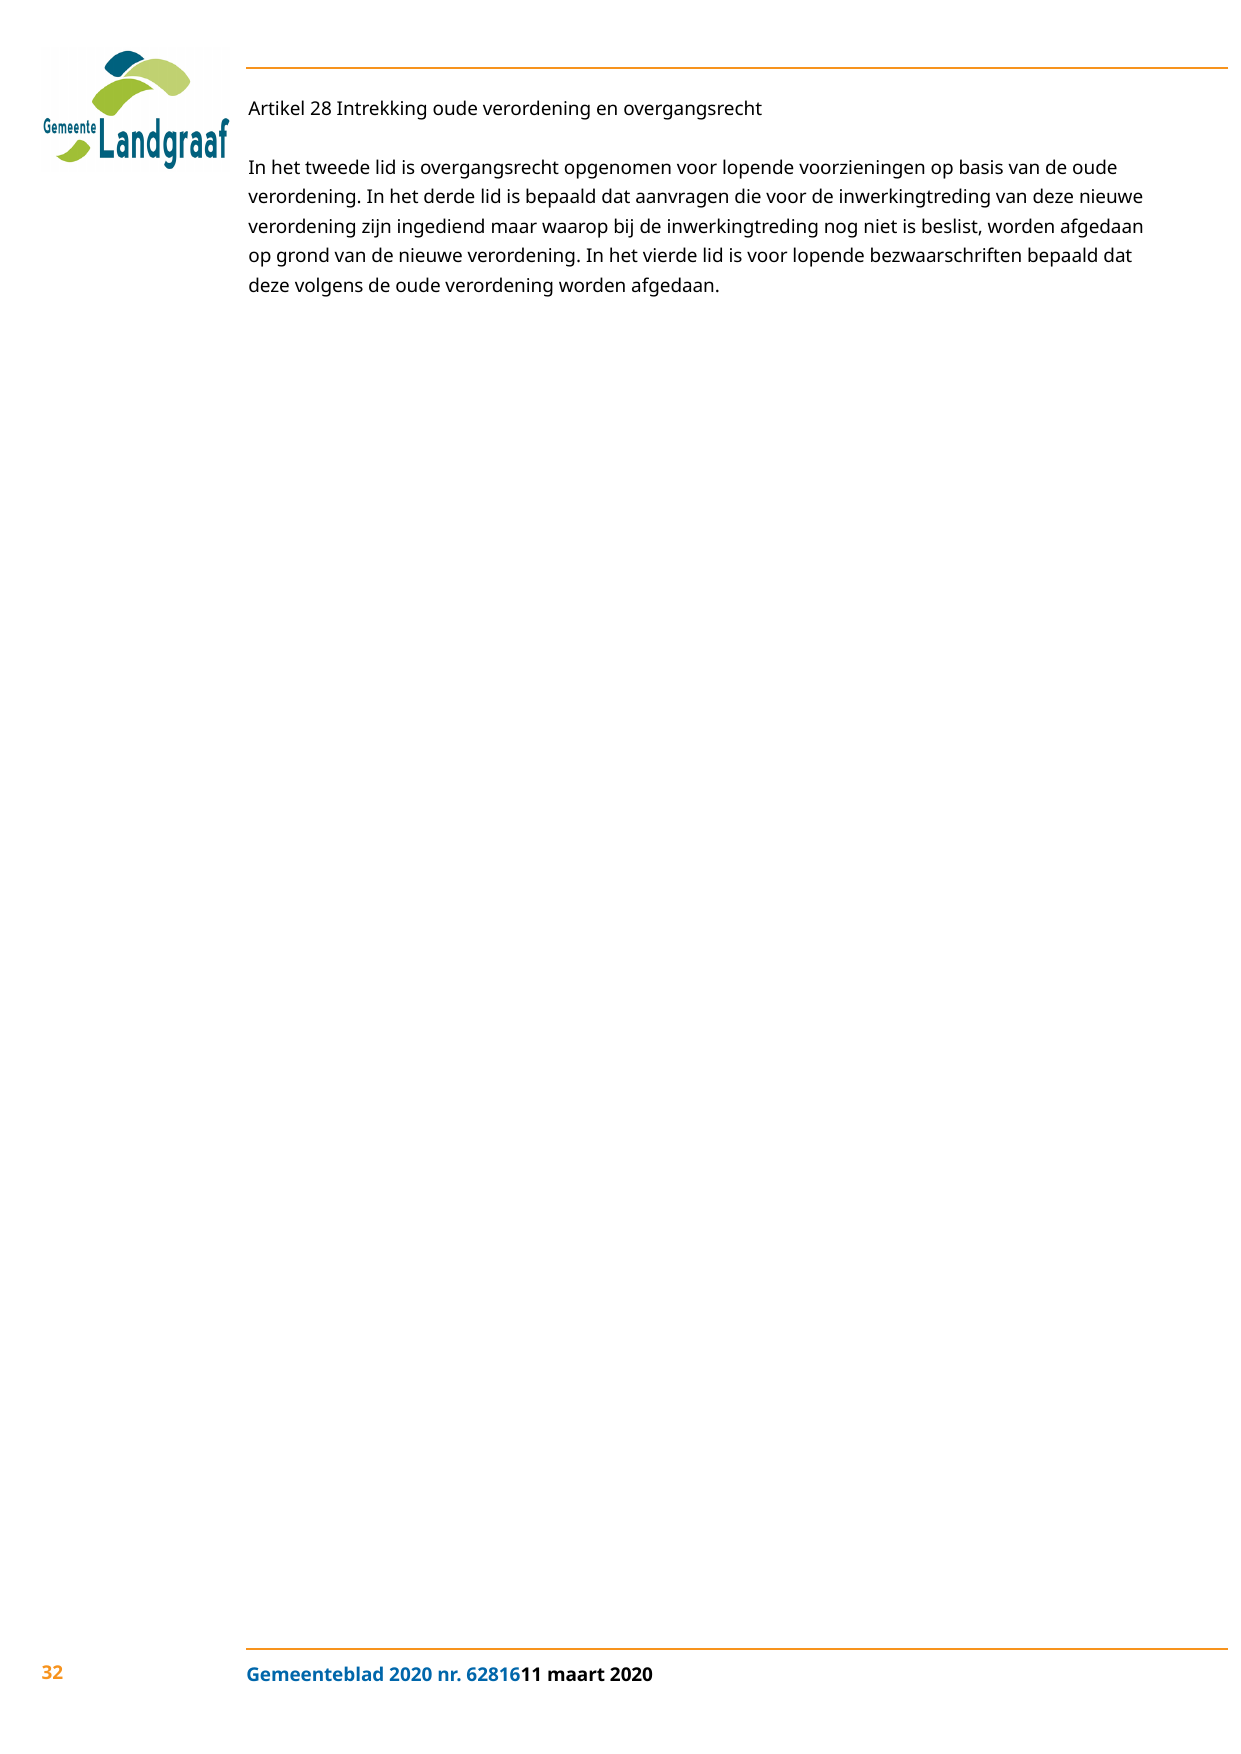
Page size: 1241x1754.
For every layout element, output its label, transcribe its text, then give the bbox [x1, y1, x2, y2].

text Artikel 28 Intrekking oude verordening en overgangsrecht [248, 95, 1152, 121]
picture [41, 47, 231, 172]
text In het tweede lid is overgangsrecht opgenomen voor lopende voorzieningen op basis van de oude verordening. In het derde lid is bepaald dat aanvragen die voor de inwerkingtreding van deze nieuwe verordening zijn ingediend maar waarop bij de inwerkingtreding nog niet is beslist, worden afgedaan op grond van de nieuwe verordening. In het vierde lid is voor lopende bezwaarschriften bepaald dat deze volgens de oude verordening worden afgedaan. [248, 154, 1152, 298]
